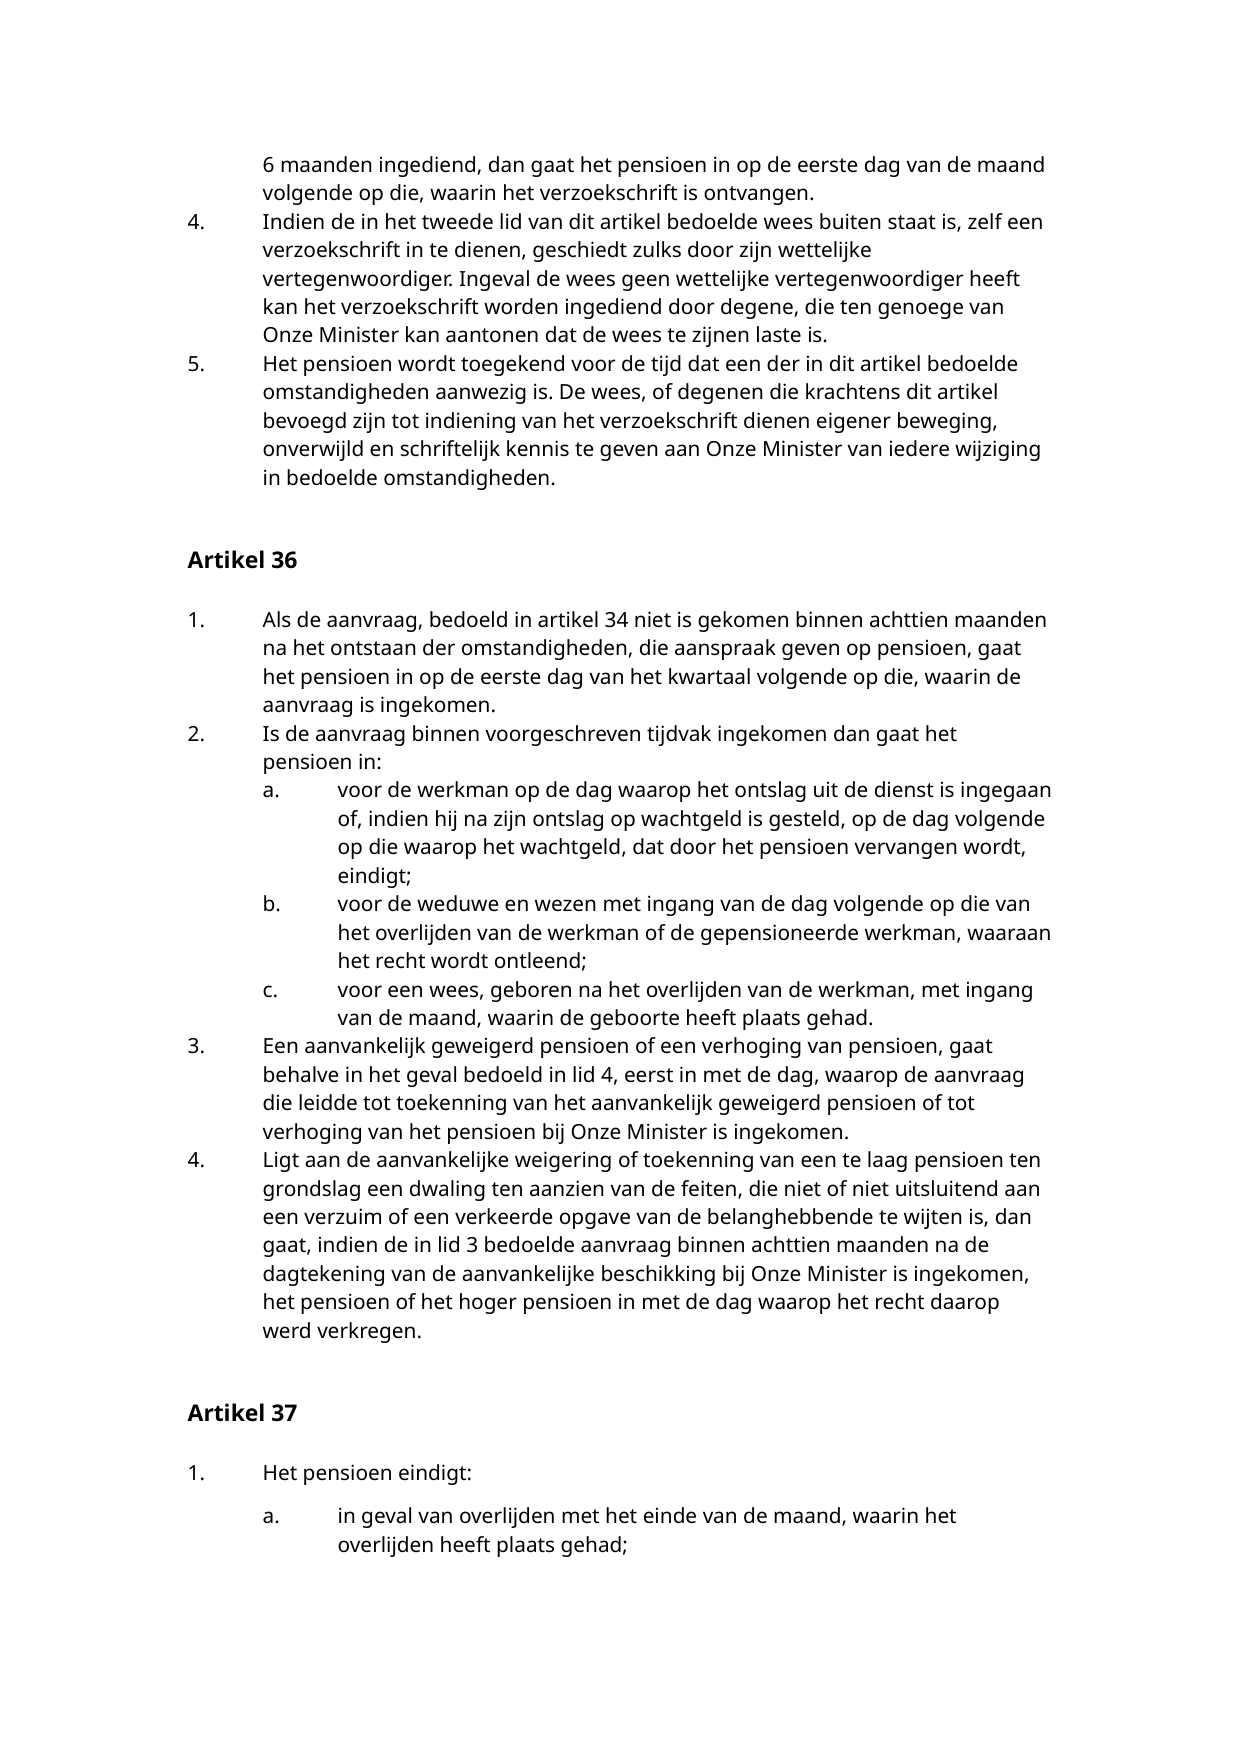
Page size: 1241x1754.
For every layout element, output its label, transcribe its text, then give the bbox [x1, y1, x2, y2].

list in geval van overlijden met het einde van de maand, waarin het overlijden heeft plaats gehad; [262, 1502, 1053, 1558]
list voor een wees, geboren na het overlijden van de werkman, met ingang van de maand, waarin de geboorte heeft plaats gehad. [262, 975, 1053, 1032]
list Is de aanvraag binnen voorgeschreven tijdvak ingekomen dan gaat het pensioen in: [187, 719, 1053, 776]
subtitle Artikel 37 [187, 1397, 1053, 1428]
subtitle Artikel 36 [187, 544, 1053, 575]
list Het pensioen eindigt: [187, 1458, 1053, 1487]
list 6 maanden ingediend, dan gaat het pensioen in op de eerste dag van de maand volgende op die, waarin het verzoekschrift is ontvangen. [187, 150, 1053, 207]
list Indien de in het tweede lid van dit artikel bedoelde wees buiten staat is, zelf een verzoekschrift in te dienen, geschiedt zulks door zijn wettelijke vertegenwoordiger. Ingeval de wees geen wettelijke vertegenwoordiger heeft kan het verzoekschrift worden ingediend door degene, die ten genoege van Onze Minister kan aantonen dat de wees te zijnen laste is. [187, 207, 1053, 349]
list voor de weduwe en wezen met ingang van de dag volgende op die van het overlijden van de werkman of de gepensioneerde werkman, waaraan het recht wordt ontleend; [262, 889, 1053, 975]
list Ligt aan de aanvankelijke weigering of toekenning van een te laag pensioen ten grondslag een dwaling ten aanzien van de feiten, die niet of niet uitsluitend aan een verzuim of een verkeerde opgave van de belanghebbende te wijten is, dan gaat, indien de in lid 3 bedoelde aanvraag binnen achttien maanden na de dagtekening van de aanvankelijke beschikking bij Onze Minister is ingekomen, het pensioen of het hoger pensioen in met de dag waarop het recht daarop werd verkregen. [187, 1145, 1053, 1344]
list voor de werkman op de dag waarop het ontslag uit de dienst is ingegaan of, indien hij na zijn ontslag op wachtgeld is gesteld, op de dag volgende op die waarop het wachtgeld, dat door het pensioen vervangen wordt, eindigt; [262, 776, 1053, 889]
list Als de aanvraag, bedoeld in artikel 34 niet is gekomen binnen achttien maanden na het ontstaan der omstandigheden, die aanspraak geven op pensioen, gaat het pensioen in op de eerste dag van het kwartaal volgende op die, waarin de aanvraag is ingekomen. [187, 605, 1053, 719]
list Het pensioen wordt toegekend voor de tijd dat een der in dit artikel bedoelde omstandigheden aanwezig is. De wees, of degenen die krachtens dit artikel bevoegd zijn tot indiening van het verzoekschrift dienen eigener beweging, onverwijld en schriftelijk kennis te geven aan Onze Minister van iedere wijziging in bedoelde omstandigheden. [187, 349, 1053, 491]
list Een aanvankelijk geweigerd pensioen of een verhoging van pensioen, gaat behalve in het geval bedoeld in lid 4, eerst in met de dag, waarop de aanvraag die leidde tot toekenning van het aanvankelijk geweigerd pensioen of tot verhoging van het pensioen bij Onze Minister is ingekomen. [187, 1032, 1053, 1145]
